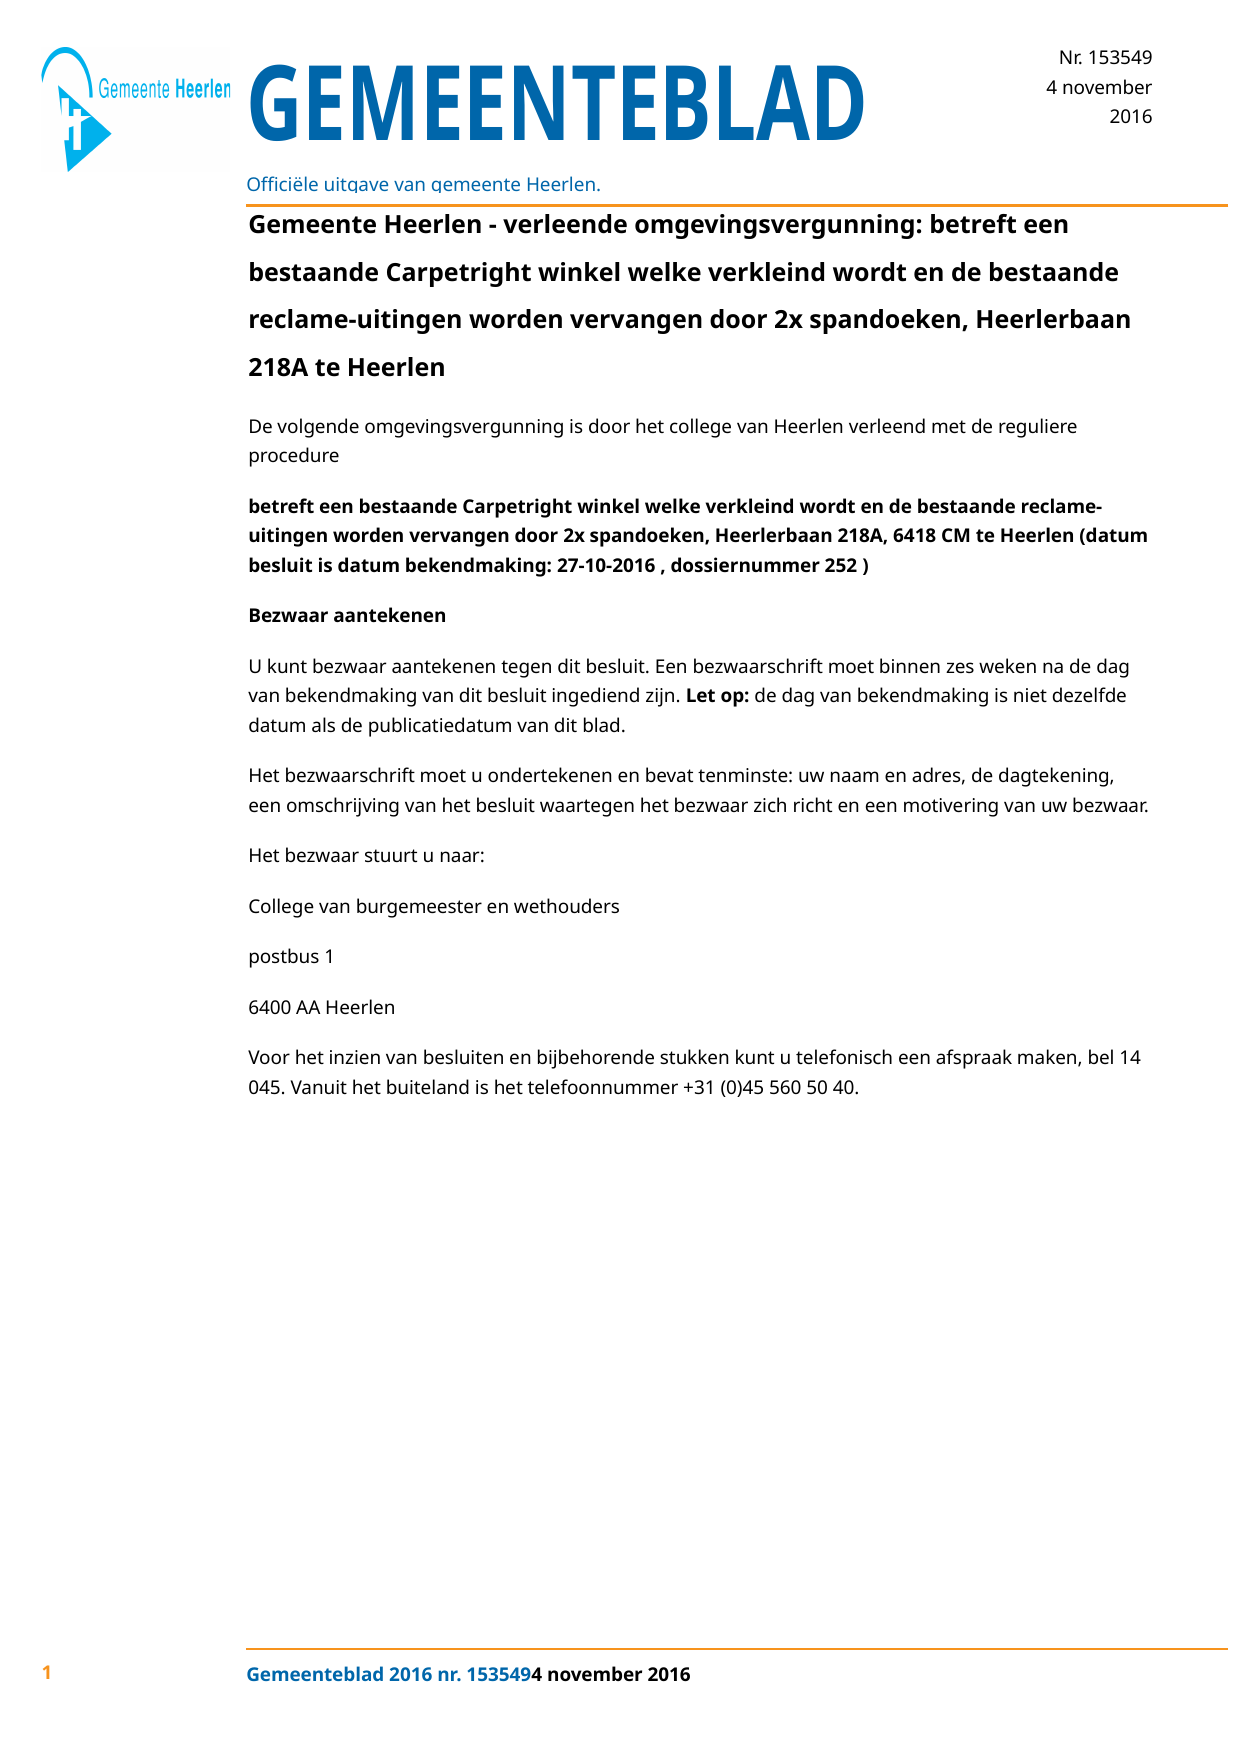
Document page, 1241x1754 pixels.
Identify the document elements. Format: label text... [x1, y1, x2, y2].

text Voor het inzien van besluiten en bijbehorende stukken kunt u telefonisch een afspraak maken, bel 14 045. Vanuit het buiteland is het telefoonnummer +31 (0)45 560 50 40. [248, 1044, 1152, 1100]
text De volgende omgevingsvergunning is door het college van Heerlen verleend met de reguliere procedure [248, 413, 1152, 468]
picture [41, 47, 58, 70]
text Bezwaar aantekenen [248, 603, 1152, 628]
text postbus 1 [248, 943, 1152, 969]
text College van burgemeester en wethouders [248, 893, 1152, 919]
text U kunt bezwaar aantekenen tegen dit besluit. Een bezwaarschrift moet binnen zes weken na de dag van bekendmaking van dit besluit ingediend zijn. Let op: de dag van bekendmaking is niet dezelfde datum als de publicatiedatum van dit blad. [248, 653, 1152, 738]
text betreft een bestaande Carpetright winkel welke verkleind wordt en de bestaande reclame-uitingen worden vervangen door 2x spandoeken, Heerlerbaan 218A, 6418 CM te Heerlen (datum besluit is datum bekendmaking: 27-10-2016 , dossiernummer 252 ) [248, 493, 1152, 578]
text 6400 AA Heerlen [248, 994, 1152, 1020]
picture [41, 47, 231, 172]
text Het bezwaar stuurt u naar: [248, 843, 1152, 868]
text Gemeente Heerlen - verleende omgevingsvergunning: betreft een bestaande Carpetright winkel welke verkleind wordt en de bestaande reclame-uitingen worden vervangen door 2x spandoeken, Heerlerbaan 218A te Heerlen [248, 207, 1152, 384]
text Het bezwaarschrift moet u ondertekenen en bevat tenminste: uw naam en adres, de dagtekening, een omschrijving van het besluit waartegen het bezwaar zich richt en een motivering van uw bezwaar. [248, 763, 1152, 818]
